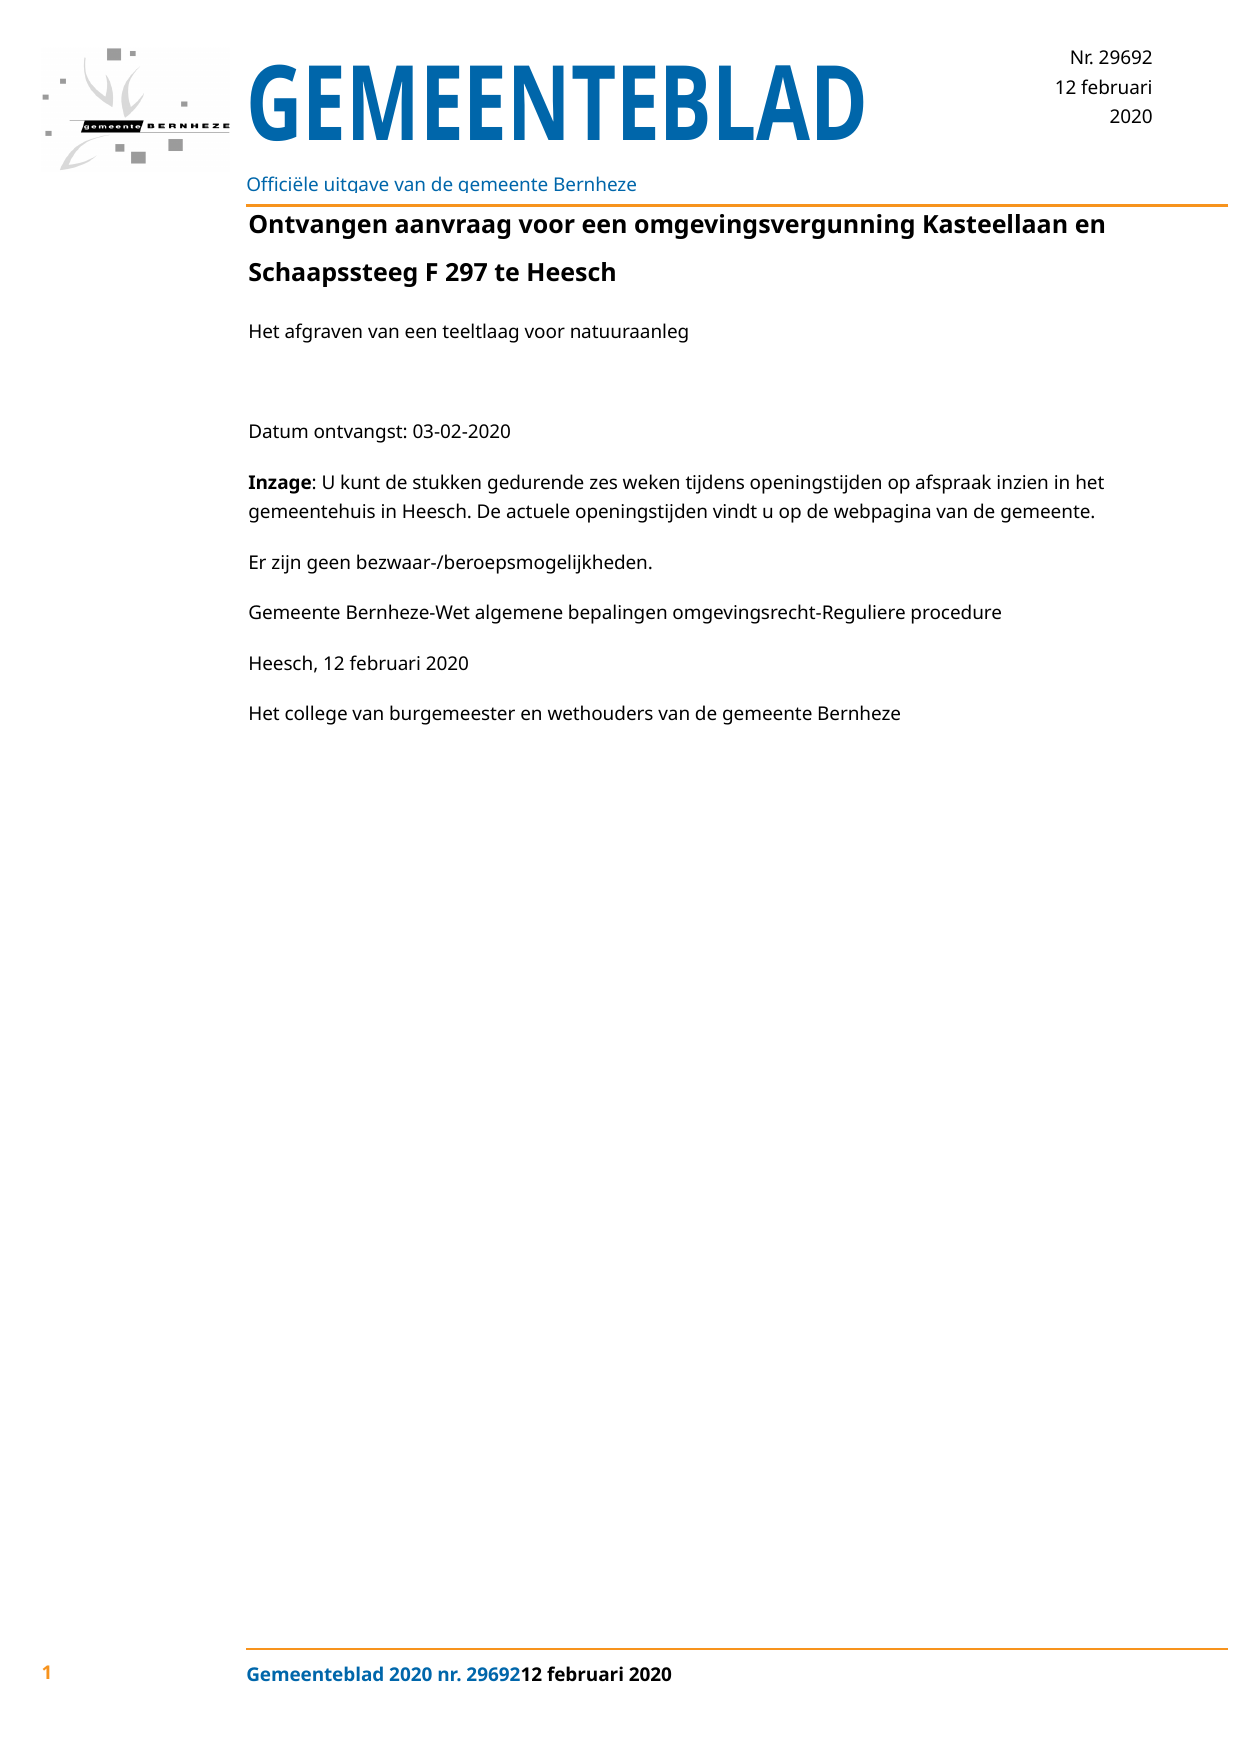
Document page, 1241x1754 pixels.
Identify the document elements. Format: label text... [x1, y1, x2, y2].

text Datum ontvangst: 03-02-2020 [248, 419, 1152, 444]
text Inzage: U kunt de stukken gedurende zes weken tijdens openingstijden op afspraak inzien in het gemeentehuis in Heesch. De actuele openingstijden vindt u op de webpagina van de gemeente. [248, 469, 1152, 524]
text Ontvangen aanvraag voor een omgevingsvergunning Kasteellaan en Schaapssteeg F 297 te Heesch [248, 207, 1152, 288]
text Het afgraven van een teeltlaag voor natuuraanleg [248, 318, 1152, 344]
text Er zijn geen bezwaar-/beroepsmogelijkheden. [248, 549, 1152, 575]
text Heesch, 12 februari 2020 [248, 650, 1152, 676]
text Het college van burgemeester en wethouders van de gemeente Bernheze [248, 700, 1152, 726]
picture [41, 47, 231, 172]
text Gemeente Bernheze-Wet algemene bepalingen omgevingsrecht-Reguliere procedure [248, 599, 1152, 625]
